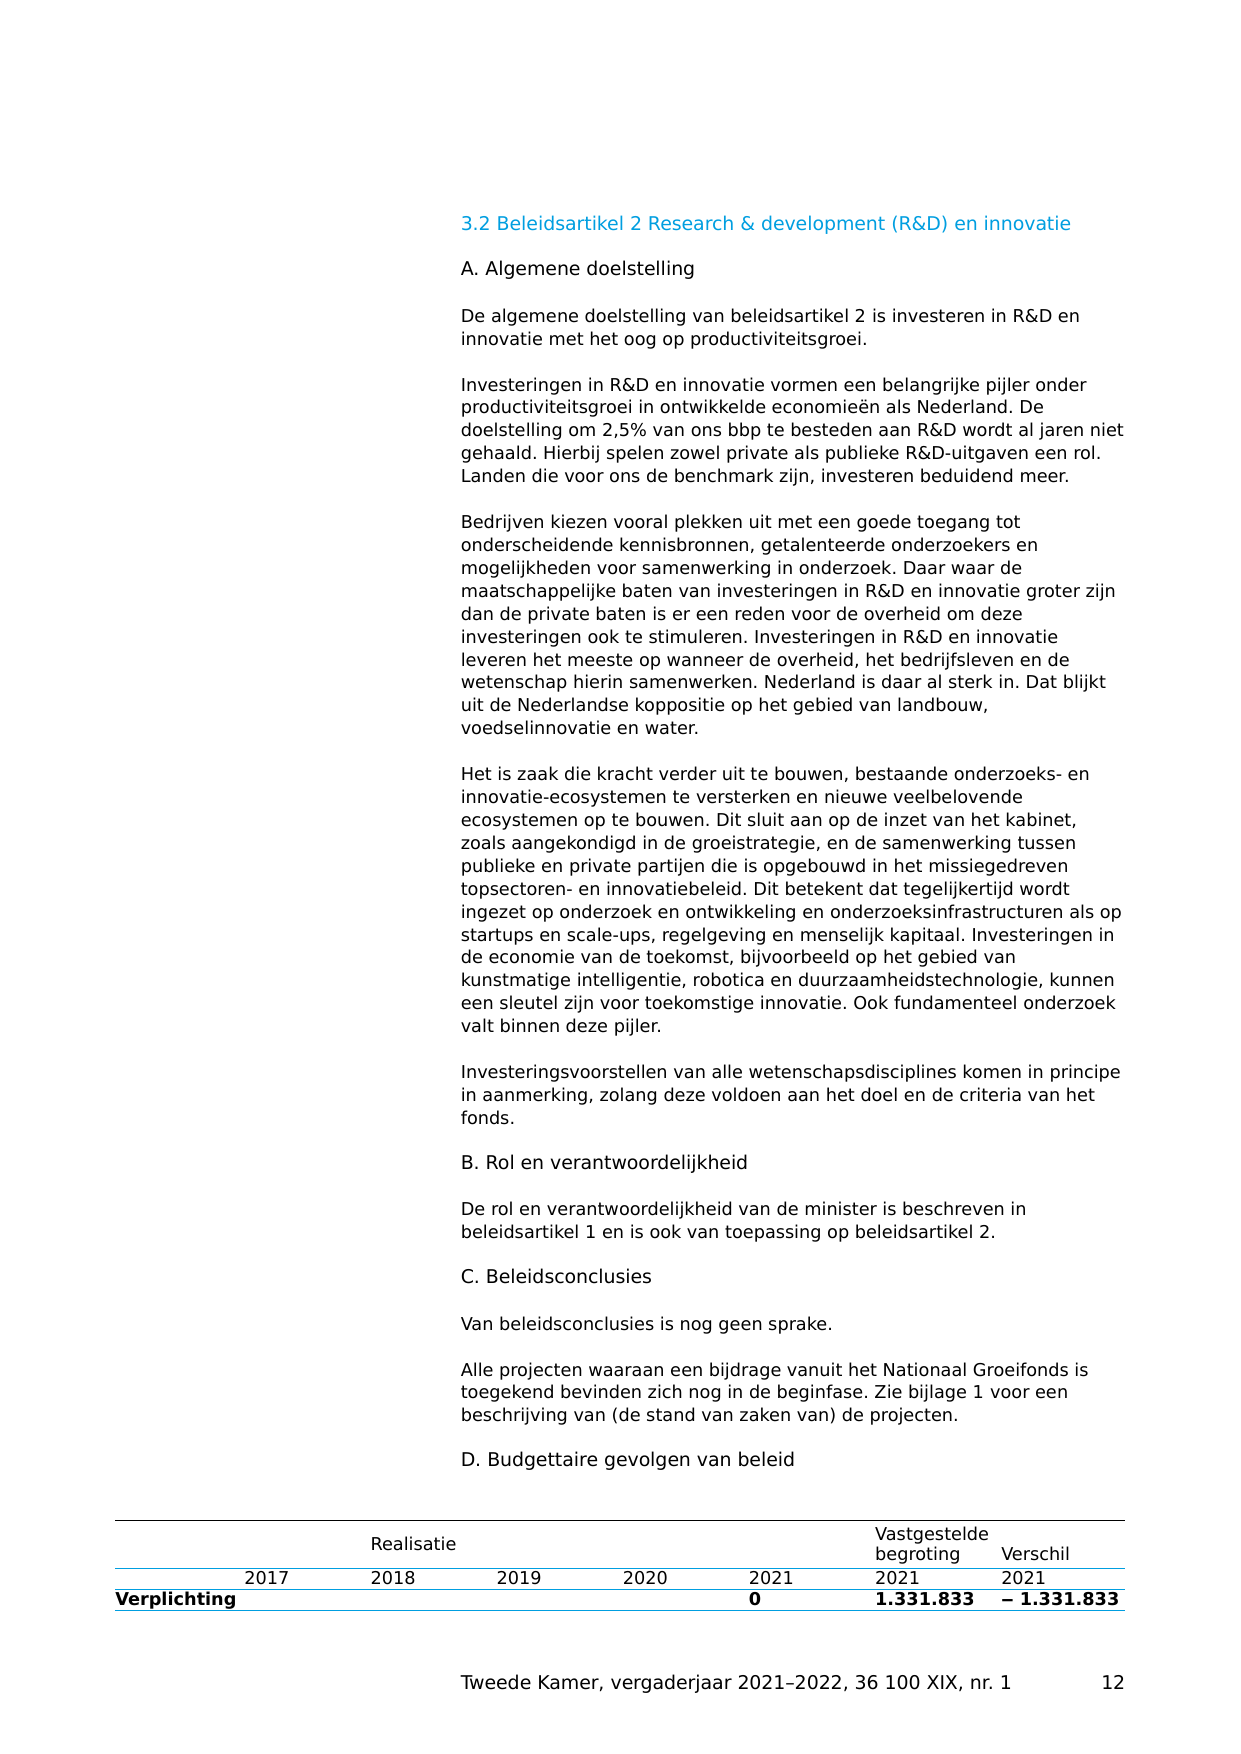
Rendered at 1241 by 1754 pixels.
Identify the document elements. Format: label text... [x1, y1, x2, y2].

table_cell 1.331.833 [872, 1590, 998, 1610]
text Van beleidsconclusies is nog geen sprake. [461, 1312, 1125, 1335]
table_cell 2017 [241, 1569, 367, 1589]
title B. Rol en verantwoordelijkheid [461, 1152, 1125, 1174]
table_cell [241, 1590, 367, 1610]
title A. Algemene doelstelling [461, 258, 1125, 280]
table_cell [494, 1590, 620, 1610]
title 3.2 Beleidsartikel 2 Research & development (R&D) en innovatie [461, 213, 1125, 235]
text Investeringen in R&D en innovatie vormen een belangrijke pijler onder productiviteitsgroei in ontwikkelde economieën als Nederland. De doelstelling om 2,5% van ons bbp te besteden aan R&D wordt al jaren niet gehaald. Hierbij spelen zowel private als publieke R&D-uitgaven een rol. Landen die voor ons de benchmark zijn, investeren beduidend meer. [461, 373, 1125, 487]
table_cell Verplichting [115, 1590, 241, 1610]
table_cell ‒ 1.331.833 [998, 1590, 1125, 1610]
table_header Tabel 3 Budgettaire gevolgen van beleid artikel 2 (bedragen x € 1.000) [115, 1495, 1125, 1520]
table_cell 2018 [368, 1569, 493, 1589]
title D. Budgettaire gevolgen van beleid [461, 1449, 1125, 1471]
title C. Beleidsconclusies [461, 1266, 1125, 1288]
table_cell 0 [746, 1590, 872, 1610]
text De algemene doelstelling van beleidsartikel 2 is investeren in R&D en innovatie met het oog op productiviteitsgroei. [461, 304, 1125, 350]
table_cell 2021 [872, 1569, 998, 1589]
table_cell Verschil [998, 1521, 1125, 1568]
table_cell Realisatie [368, 1521, 872, 1568]
table_cell 2020 [620, 1569, 746, 1589]
table_cell [115, 1569, 241, 1589]
table_cell [620, 1590, 746, 1610]
table_cell [115, 1521, 241, 1568]
table_cell 2019 [494, 1569, 620, 1589]
text De rol en verantwoordelijkheid van de minister is beschreven in beleidsartikel 1 en is ook van toepassing op beleidsartikel 2. [461, 1197, 1125, 1243]
text Het is zaak die kracht verder uit te bouwen, bestaande onderzoeks- en innovatie-ecosystemen te versterken en nieuwe veelbelovende ecosystemen op te bouwen. Dit sluit aan op de inzet van het kabinet, zoals aangekondigd in de groeistrategie, en de samenwerking tussen publieke en private partijen die is opgebouwd in het missiegedreven topsectoren- en innovatiebeleid. Dit betekent dat tegelijkertijd wordt ingezet op onderzoek en ontwikkeling en onderzoeksinfrastructuren als op startups en scale-ups, regelgeving en menselijk kapitaal. Investeringen in de economie van de toekomst, bijvoorbeeld op het gebied van kunstmatige intelligentie, robotica en duurzaamheidstechnologie, kunnen een sleutel zijn voor toekomstige innovatie. Ook fundamenteel onderzoek valt binnen deze pijler. [461, 762, 1125, 1037]
text Investeringsvoorstellen van alle wetenschapsdisciplines komen in principe in aanmerking, zolang deze voldoen aan het doel en de criteria van het fonds. [461, 1060, 1125, 1129]
text Bedrijven kiezen vooral plekken uit met een goede toegang tot onderscheidende kennisbronnen, getalenteerde onderzoekers en mogelijkheden voor samenwerking in onderzoek. Daar waar de maatschappelijke baten van investeringen in R&D en innovatie groter zijn dan de private baten is er een reden voor de overheid om deze investeringen ook te stimuleren. Investeringen in R&D en innovatie leveren het meeste op wanneer de overheid, het bedrijfsleven en de wetenschap hierin samenwerken. Nederland is daar al sterk in. Dat blijkt uit de Nederlandse koppositie op het gebied van landbouw, voedselinnovatie en water. [461, 510, 1125, 739]
table_cell 2021 [746, 1569, 872, 1589]
table_cell [241, 1521, 367, 1568]
table_cell [368, 1590, 493, 1610]
text Alle projecten waaraan een bijdrage vanuit het Nationaal Groeifonds is toegekend bevinden zich nog in de beginfase. Zie bijlage 1 voor een beschrijving van (de stand van zaken van) de projecten. [461, 1358, 1125, 1426]
table_cell 2021 [998, 1569, 1125, 1589]
table_cell Vastgestelde begroting [872, 1521, 998, 1568]
